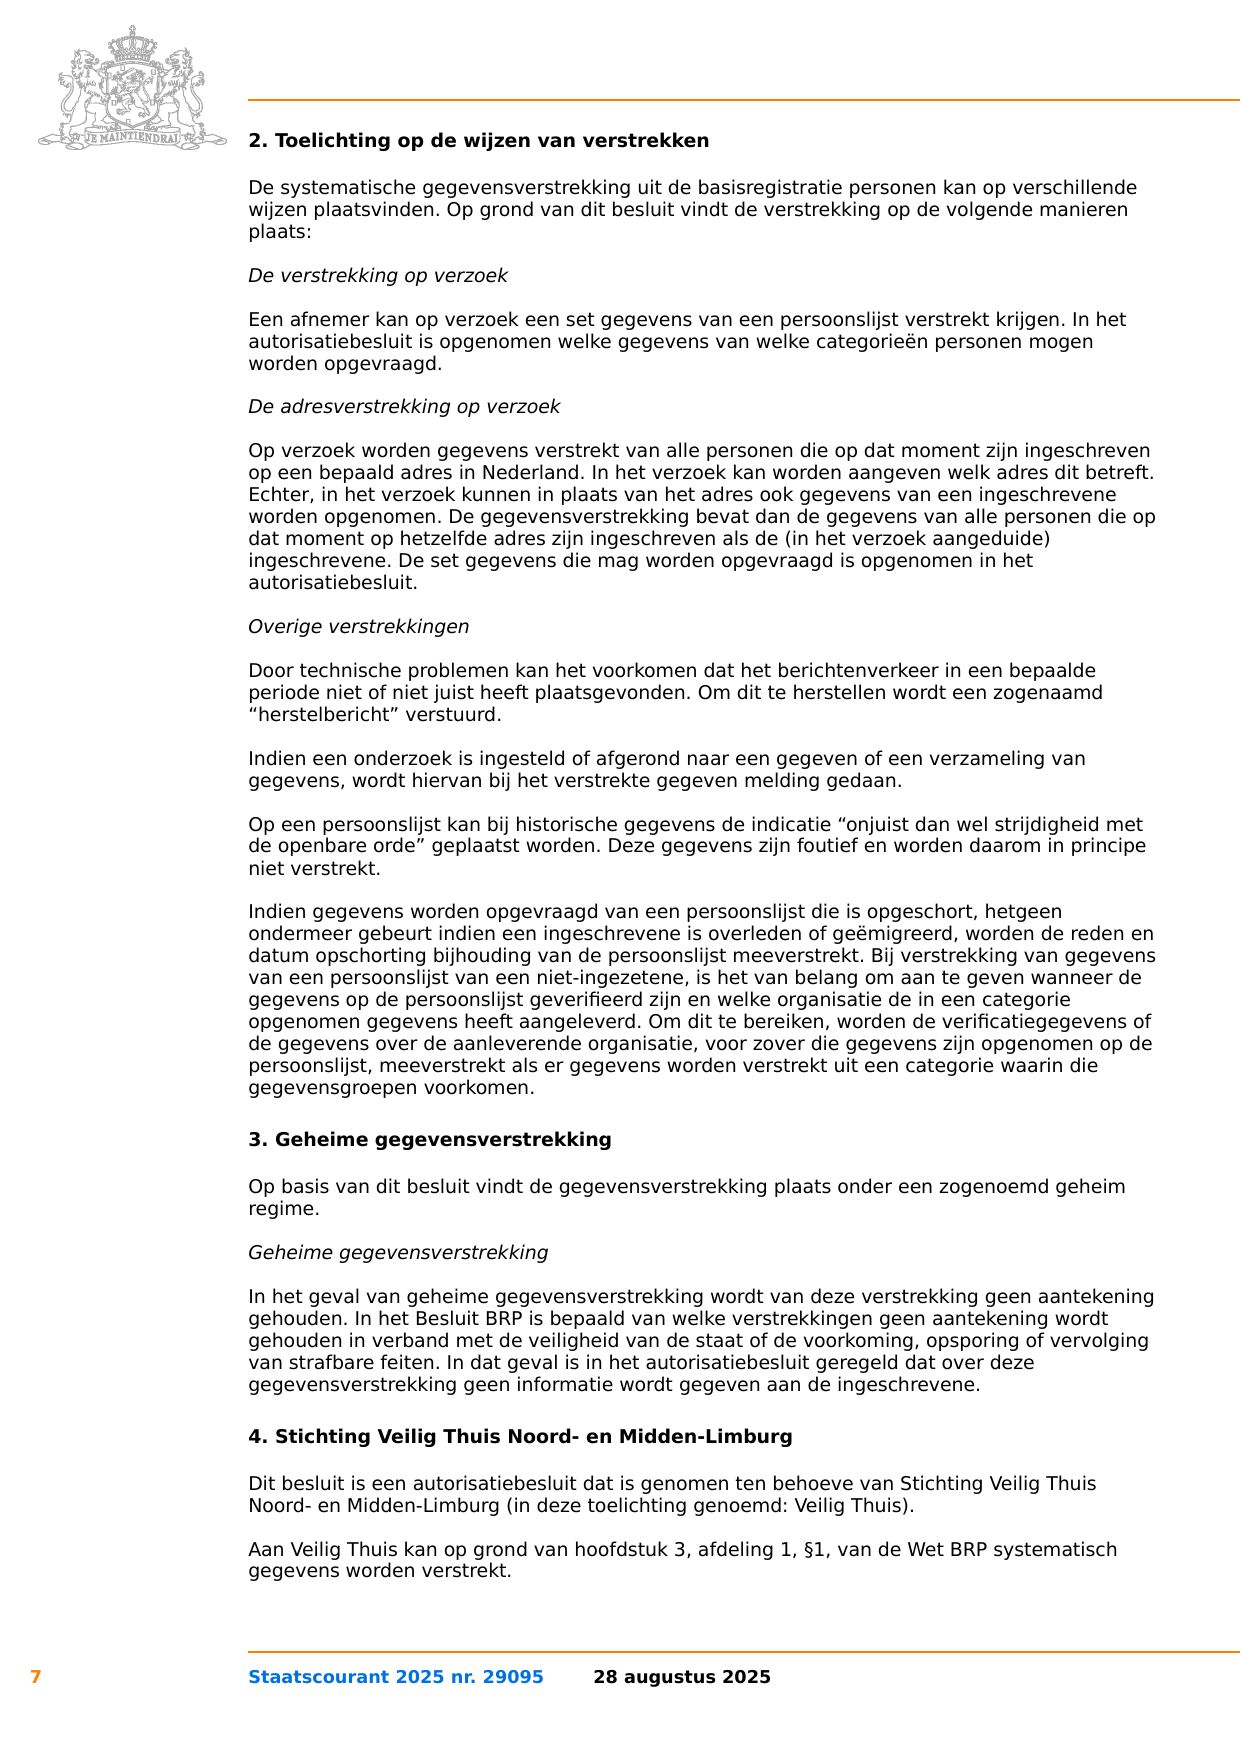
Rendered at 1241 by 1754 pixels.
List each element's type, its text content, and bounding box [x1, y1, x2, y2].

text Indien een onderzoek is ingesteld of afgerond naar een gegeven of een verzameling van gegevens, wordt hiervan bij het verstrekte gegeven melding gedaan. [248, 748, 1163, 792]
subtitle 4. Stichting Veilig Thuis Noord- en Midden-Limburg [248, 1426, 1163, 1448]
subtitle De verstrekking op verzoek [248, 265, 1163, 287]
subtitle 3. Geheime gegevensverstrekking [248, 1129, 1163, 1151]
text Op verzoek worden gegevens verstrekt van alle personen die op dat moment zijn ingeschreven op een bepaald adres in Nederland. In het verzoek kan worden aangeven welk adres dit betreft. Echter, in het verzoek kunnen in plaats van het adres ook gegevens van een ingeschrevene worden opgenomen. De gegevensverstrekking bevat dan de gegevens van alle personen die op dat moment op hetzelfde adres zijn ingeschreven als de (in het verzoek aangeduide) ingeschrevene. De set gegevens die mag worden opgevraagd is opgenomen in het autorisatiebesluit. [248, 440, 1163, 594]
text Indien gegevens worden opgevraagd van een persoonslijst die is opgeschort, hetgeen ondermeer gebeurt indien een ingeschrevene is overleden of geëmigreerd, worden de reden en datum opschorting bijhouding van de persoonslijst meeverstrekt. Bij verstrekking van gegevens van een persoonslijst van een niet-ingezetene, is het van belang om aan te geven wanneer de gegevens op de persoonslijst geverifieerd zijn en welke organisatie de in een categorie opgenomen gegevens heeft aangeleverd. Om dit te bereiken, worden de verificatiegegevens of de gegevens over de aanleverende organisatie, voor zover die gegevens zijn opgenomen op de persoonslijst, meeverstrekt als er gegevens worden verstrekt uit een categorie waarin die gegevensgroepen voorkomen. [248, 901, 1163, 1099]
text Dit besluit is een autorisatiebesluit dat is genomen ten behoeve van Stichting Veilig Thuis Noord- en Midden-Limburg (in deze toelichting genoemd: Veilig Thuis). [248, 1473, 1163, 1517]
text Een afnemer kan op verzoek een set gegevens van een persoonslijst verstrekt krijgen. In het autorisatiebesluit is opgenomen welke gegevens van welke categorieën personen mogen worden opgevraagd. [248, 308, 1163, 374]
subtitle Geheime gegevensverstrekking [248, 1242, 1163, 1264]
picture [38, 25, 227, 150]
subtitle Overige verstrekkingen [248, 616, 1163, 638]
subtitle De adresverstrekking op verzoek [248, 396, 1163, 418]
text De systematische gegevensverstrekking uit de basisregistratie personen kan op verschillende wijzen plaatsvinden. Op grond van dit besluit vindt de verstrekking op de volgende manieren plaats: [248, 177, 1163, 243]
subtitle 2. Toelichting op de wijzen van verstrekken [248, 130, 1163, 152]
text Op basis van dit besluit vindt de gegevensverstrekking plaats onder een zogenoemd geheim regime. [248, 1176, 1163, 1220]
text Door technische problemen kan het voorkomen dat het berichtenverkeer in een bepaalde periode niet of niet juist heeft plaatsgevonden. Om dit te herstellen wordt een zogenaamd “herstelbericht” verstuurd. [248, 660, 1163, 726]
text Aan Veilig Thuis kan op grond van hoofdstuk 3, afdeling 1, §1, van de Wet BRP systematisch gegevens worden verstrekt. [248, 1538, 1163, 1582]
text In het geval van geheime gegevensverstrekking wordt van deze verstrekking geen aantekening gehouden. In het Besluit BRP is bepaald van welke verstrekkingen geen aantekening wordt gehouden in verband met de veiligheid van de staat of de voorkoming, opsporing of vervolging van strafbare feiten. In dat geval is in het autorisatiebesluit geregeld dat over deze gegevensverstrekking geen informatie wordt gegeven aan de ingeschrevene. [248, 1286, 1163, 1396]
text Op een persoonslijst kan bij historische gegevens de indicatie “onjuist dan wel strijdigheid met de openbare orde” geplaatst worden. Deze gegevens zijn foutief en worden daarom in principe niet verstrekt. [248, 813, 1163, 879]
